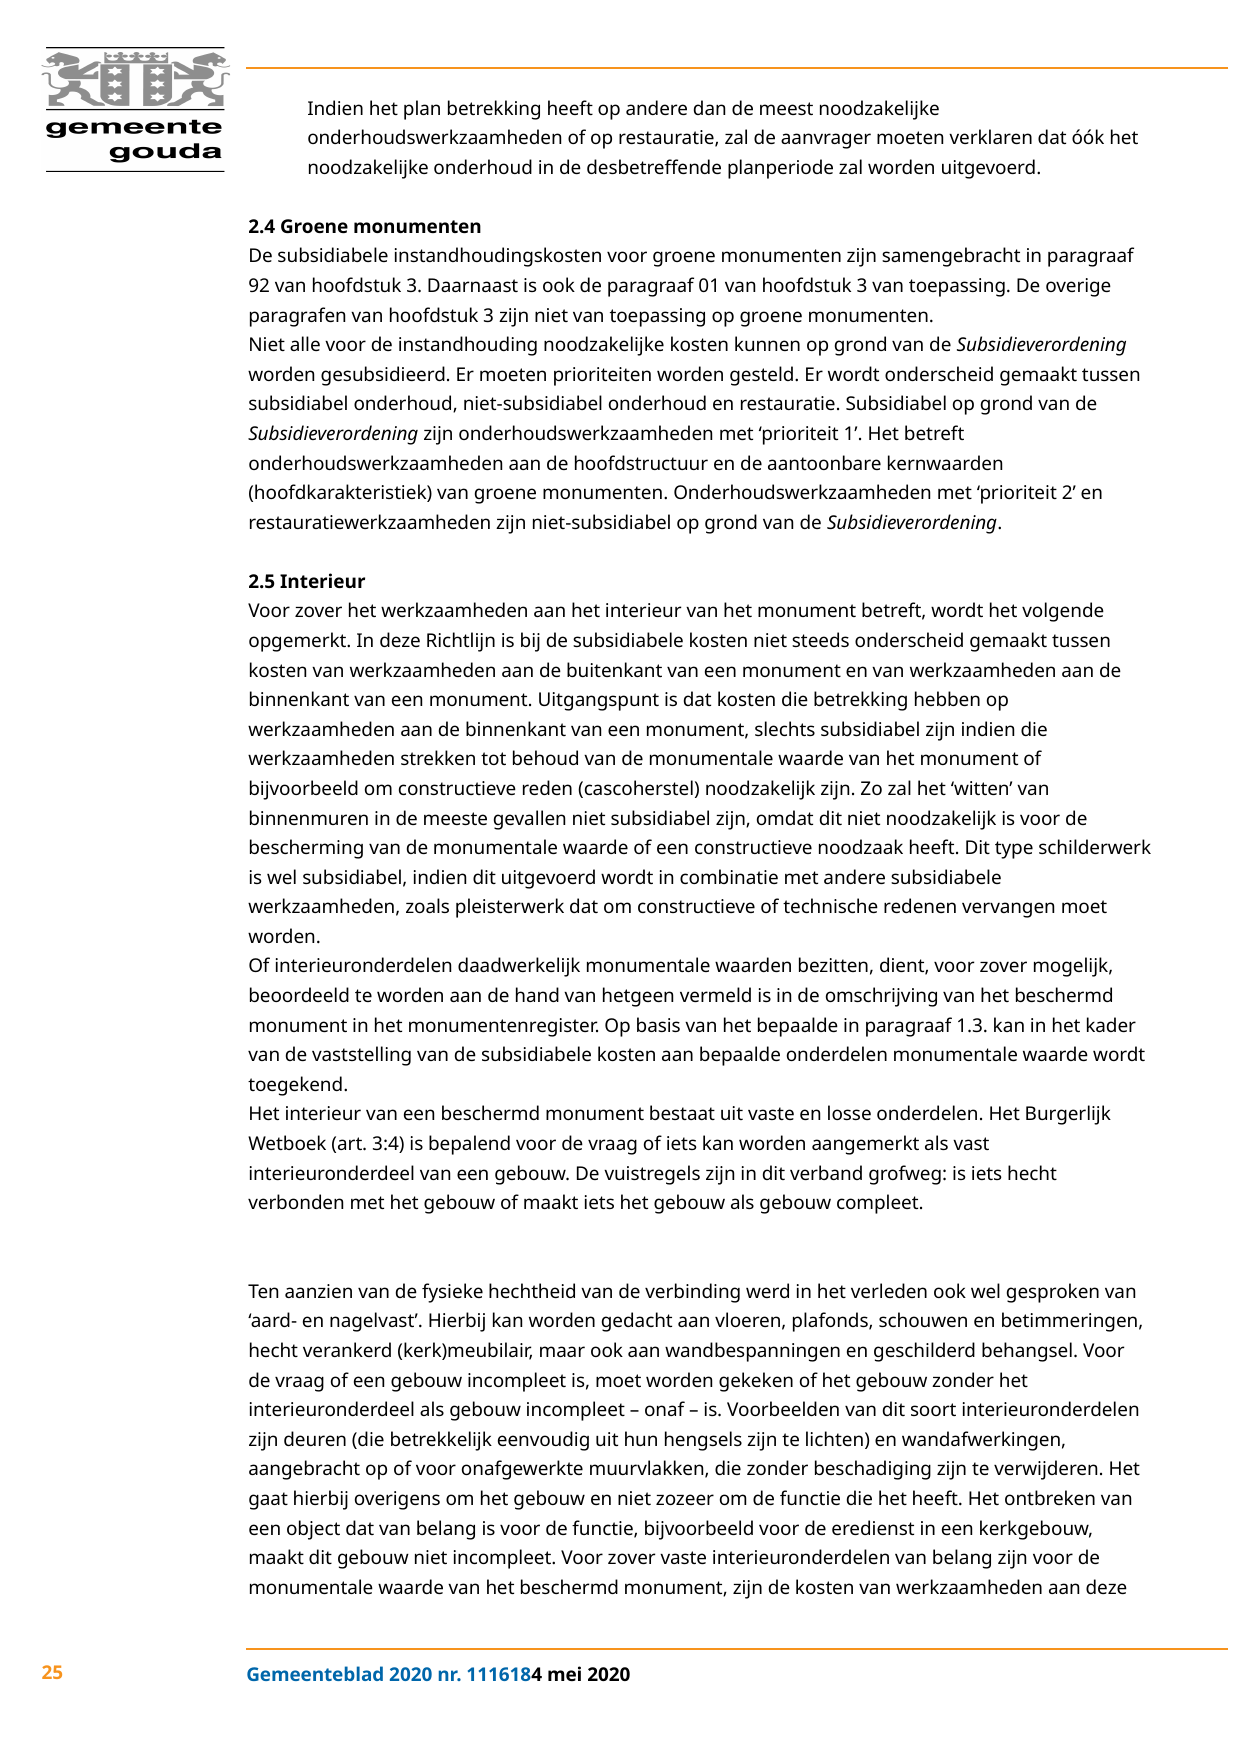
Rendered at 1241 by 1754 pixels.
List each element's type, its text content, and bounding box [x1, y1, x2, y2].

text Of interieuronderdelen daadwerkelijk monumentale waarden bezitten, dient, voor zover mogelijk, beoordeeld te worden aan de hand van hetgeen vermeld is in de omschrijving van het beschermd monument in het monumentenregister. Op basis van het bepaalde in paragraaf 1.3. kan in het kader van de vaststelling van de subsidiabele kosten aan bepaalde onderdelen monumentale waarde wordt toegekend. [248, 953, 1152, 1097]
text De subsidiabele instandhoudingskosten voor groene monumenten zijn samengebracht in paragraaf 92 van hoofdstuk 3. Daarnaast is ook de paragraaf 01 van hoofdstuk 3 van toepassing. De overige paragrafen van hoofdstuk 3 zijn niet van toepassing op groene monumenten. [248, 243, 1152, 328]
text 2.4 Groene monumenten [248, 213, 1152, 239]
text Niet alle voor de instandhouding noodzakelijke kosten kunnen op grond van de Subsidieverordening worden gesubsidieerd. Er moeten prioriteiten worden gesteld. Er wordt onderscheid gemaakt tussen subsidiabel onderhoud, niet-subsidiabel onderhoud en restauratie. Subsidiabel op grond van de Subsidieverordening zijn onderhoudswerkzaamheden met ‘prioriteit 1’. Het betreft onderhoudswerkzaamheden aan de hoofdstructuur en de aantoonbare kernwaarden (hoofdkarakteristiek) van groene monumenten. Onderhoudswerkzaamheden met ‘prioriteit 2’ en restauratiewerkzaamheden zijn niet-subsidiabel op grond van de Subsidieverordening. [248, 331, 1152, 535]
text Ten aanzien van de fysieke hechtheid van de verbinding werd in het verleden ook wel gesproken van ‘aard- en nagelvast’. Hierbij kan worden gedacht aan vloeren, plafonds, schouwen en betimmeringen, hecht verankerd (kerk)meubilair, maar ook aan wandbespanningen en geschilderd behangsel. Voor de vraag of een gebouw incompleet is, moet worden gekeken of het gebouw zonder het interieuronderdeel als gebouw incompleet – onaf – is. Voorbeelden van dit soort interieuronderdelen zijn deuren (die betrekkelijk eenvoudig uit hun hengsels zijn te lichten) en wandafwerkingen, aangebracht op of voor onafgewerkte muurvlakken, die zonder beschadiging zijn te verwijderen. Het gaat hierbij overigens om het gebouw en niet zozeer om de functie die het heeft. Het ontbreken van een object dat van belang is voor de functie, bijvoorbeeld voor de eredienst in een kerkgebouw, maakt dit gebouw niet incompleet. Voor zover vaste interieuronderdelen van belang zijn voor de monumentale waarde van het beschermd monument, zijn de kosten van werkzaamheden aan deze [248, 1278, 1152, 1600]
text 2.5 Interieur [248, 568, 1152, 594]
text Het interieur van een beschermd monument bestaat uit vaste en losse onderdelen. Het Burgerlijk Wetboek (art. 3:4) is bepalend voor de vraag of iets kan worden aangemerkt als vast interieuronderdeel van een gebouw. De vuistregels zijn in dit verband grofweg: is iets hecht verbonden met het gebouw of maakt iets het gebouw als gebouw compleet. [248, 1101, 1152, 1215]
text Voor zover het werkzaamheden aan het interieur van het monument betreft, wordt het volgende opgemerkt. In deze Richtlijn is bij de subsidiabele kosten niet steeds onderscheid gemaakt tussen kosten van werkzaamheden aan de buitenkant van een monument en van werkzaamheden aan de binnenkant van een monument. Uitgangspunt is dat kosten die betrekking hebben op werkzaamheden aan de binnenkant van een monument, slechts subsidiabel zijn indien die werkzaamheden strekken tot behoud van de monumentale waarde van het monument of bijvoorbeeld om constructieve reden (cascoherstel) noodzakelijk zijn. Zo zal het ‘witten’ van binnenmuren in de meeste gevallen niet subsidiabel zijn, omdat dit niet noodzakelijk is voor de bescherming van de monumentale waarde of een constructieve noodzaak heeft. Dit type schilderwerk is wel subsidiabel, indien dit uitgevoerd wordt in combinatie met andere subsidiabele werkzaamheden, zoals pleisterwerk dat om constructieve of technische redenen vervangen moet worden. [248, 598, 1152, 949]
list Indien het plan betrekking heeft op andere dan de meest noodzakelijke onderhoudswerkzaamheden of op restauratie, zal de aanvrager moeten verklaren dat óók het noodzakelijke onderhoud in de desbetreffende planperiode zal worden uitgevoerd. [248, 95, 1152, 180]
picture [41, 47, 231, 172]
